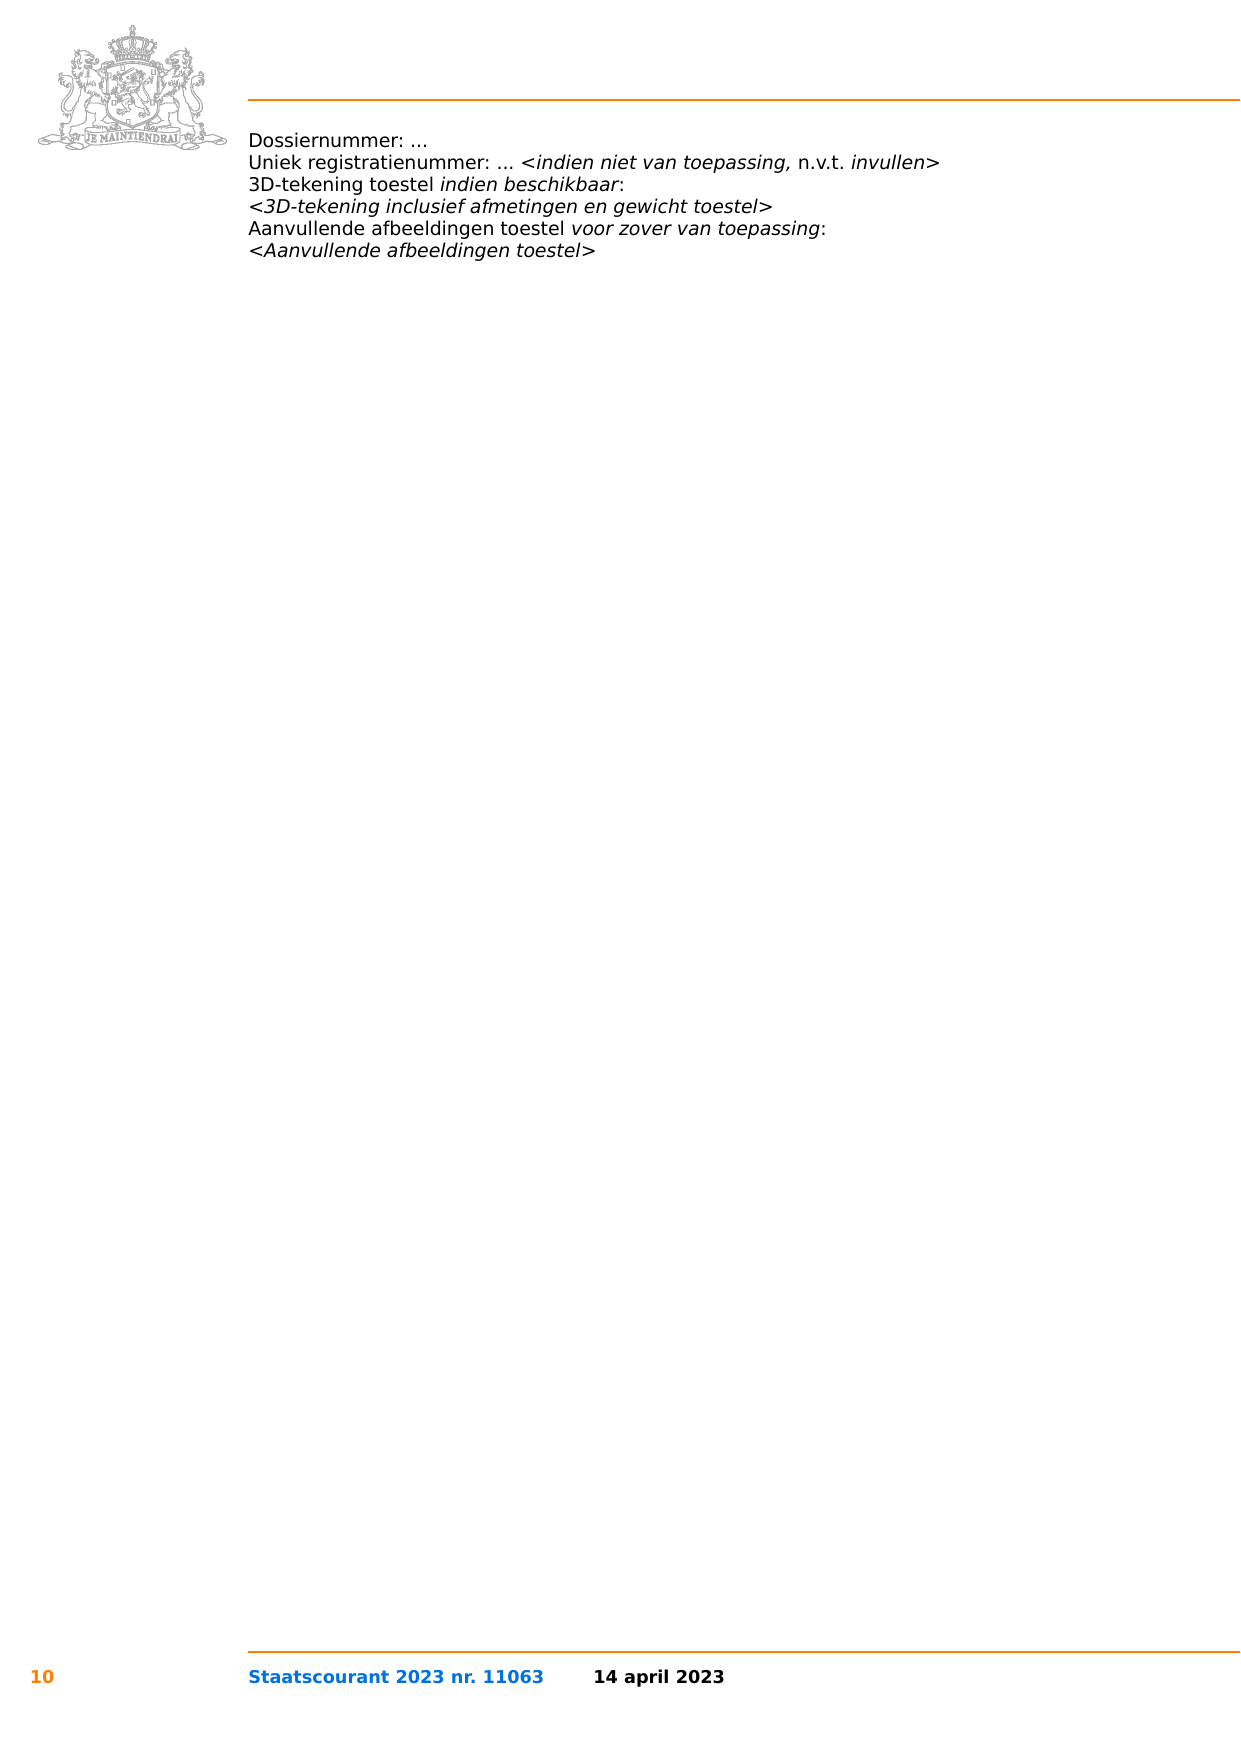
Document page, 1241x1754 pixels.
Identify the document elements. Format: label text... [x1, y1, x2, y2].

text 3D-tekening toestel indien beschikbaar: [248, 174, 1163, 196]
text Dossiernummer: ... [248, 130, 1163, 152]
text Uniek registratienummer: ... <indien niet van toepassing, n.v.t. invullen> [248, 152, 1163, 174]
picture [38, 25, 227, 150]
text <Aanvullende afbeeldingen toestel> [248, 240, 1163, 262]
text Aanvullende afbeeldingen toestel voor zover van toepassing: [248, 218, 1163, 240]
text <3D-tekening inclusief afmetingen en gewicht toestel> [248, 196, 1163, 218]
